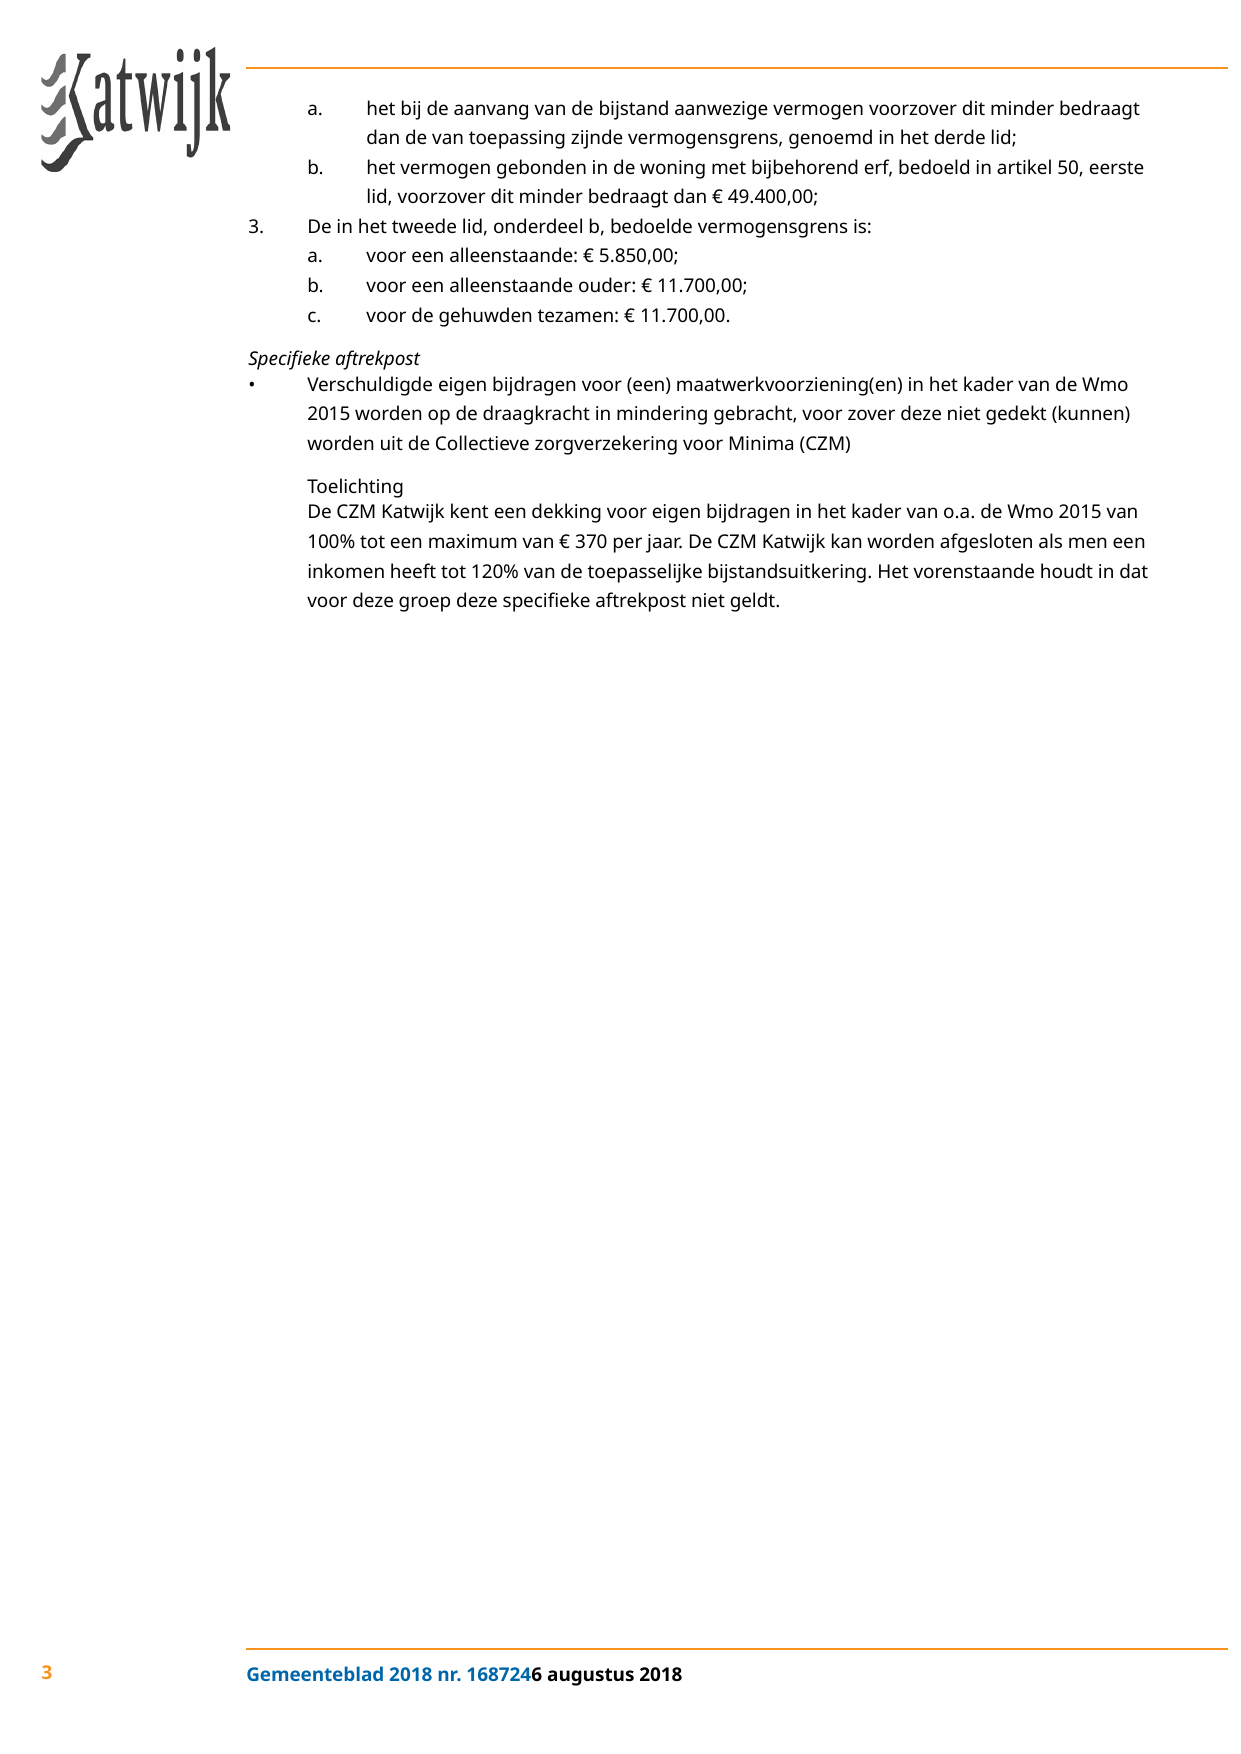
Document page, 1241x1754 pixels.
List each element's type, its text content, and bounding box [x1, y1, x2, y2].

list voor de gehuwden tezamen: € 11.700,00. [307, 302, 1152, 328]
list voor een alleenstaande ouder: € 11.700,00; [307, 272, 1152, 298]
list het vermogen gebonden in de woning met bijbehorend erf, bedoeld in artikel 50, eerste lid, voorzover dit minder bedraagt dan € 49.400,00; [307, 154, 1152, 209]
list voor een alleenstaande: € 5.850,00; [307, 243, 1152, 268]
list De CZM Katwijk kent een dekking voor eigen bijdragen in het kader van o.a. de Wmo 2015 van 100% tot een maximum van € 370 per jaar. De CZM Katwijk kan worden afgesloten als men een inkomen heeft tot 120% van de toepasselijke bijstandsuitkering. Het vorenstaande houdt in dat voor deze groep deze specifieke aftrekpost niet geldt. [248, 499, 1152, 613]
list De in het tweede lid, onderdeel b, bedoelde vermogensgrens is: [248, 213, 1152, 239]
picture [41, 47, 231, 172]
text Specifieke aftrekpost [248, 345, 1152, 371]
list Verschuldigde eigen bijdragen voor (een) maatwerkvoorziening(en) in het kader van de Wmo 2015 worden op de draagkracht in mindering gebracht, voor zover deze niet gedekt (kunnen) worden uit de Collectieve zorgverzekering voor Minima (CZM) [248, 371, 1152, 456]
list het bij de aanvang van de bijstand aanwezige vermogen voorzover dit minder bedraagt dan de van toepassing zijnde vermogensgrens, genoemd in het derde lid; [307, 95, 1152, 150]
list Toelichting [248, 473, 1152, 499]
